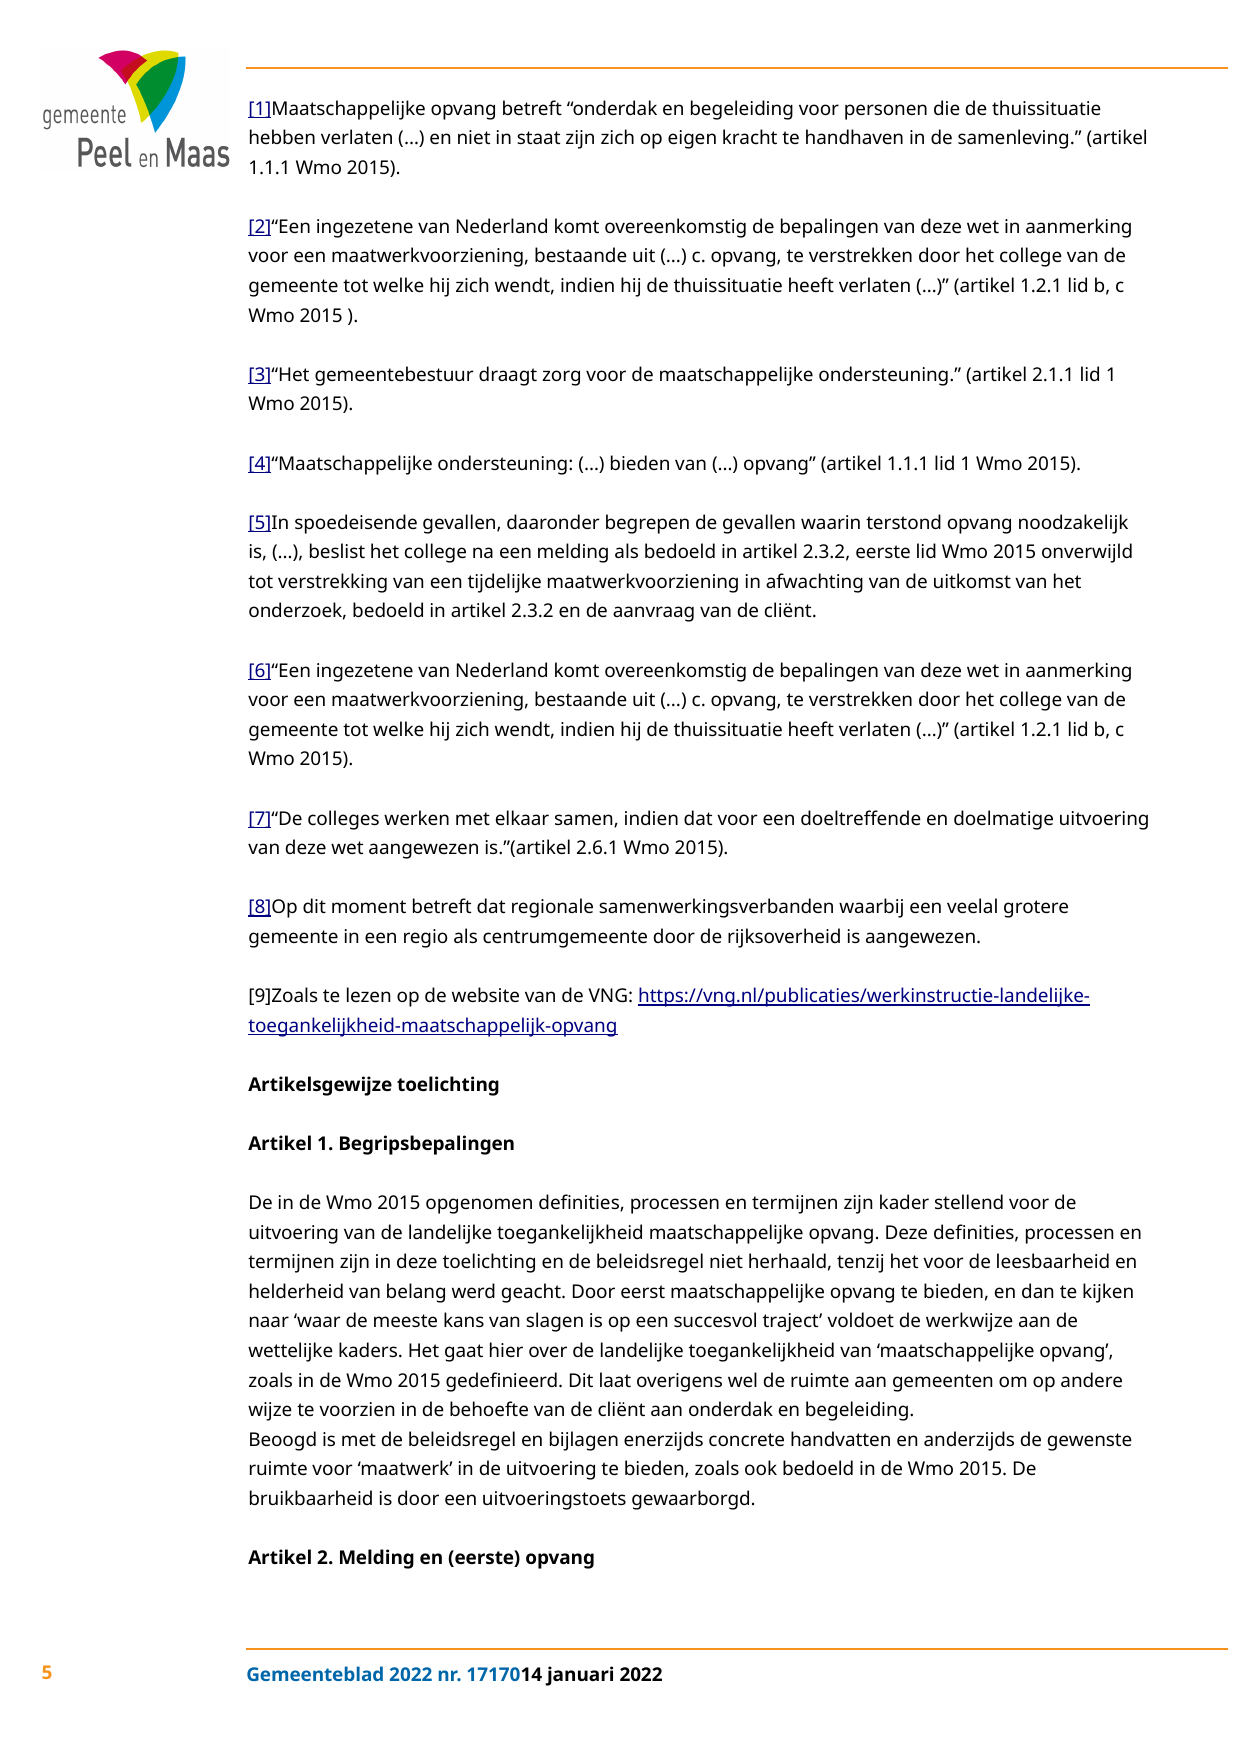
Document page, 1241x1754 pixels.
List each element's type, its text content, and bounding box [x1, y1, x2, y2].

text [3]“Het gemeentebestuur draagt zorg voor de maatschappelijke ondersteuning.” (artikel 2.1.1 lid 1 Wmo 2015). [248, 361, 1152, 416]
text Artikelsgewijze toelichting [248, 1071, 1152, 1097]
text [6]“Een ingezetene van Nederland komt overeenkomstig de bepalingen van deze wet in aanmerking voor een maatwerkvoorziening, bestaande uit (...) c. opvang, te verstrekken door het college van de gemeente tot welke hij zich wendt, indien hij de thuissituatie heeft verlaten (…)” (artikel 1.2.1 lid b, c Wmo 2015). [248, 657, 1152, 771]
text [2]“Een ingezetene van Nederland komt overeenkomstig de bepalingen van deze wet in aanmerking voor een maatwerkvoorziening, bestaande uit (...) c. opvang, te verstrekken door het college van de gemeente tot welke hij zich wendt, indien hij de thuissituatie heeft verlaten (…)” (artikel 1.2.1 lid b, c Wmo 2015 ). [248, 213, 1152, 328]
text [4]“Maatschappelijke ondersteuning: (…) bieden van (…) opvang” (artikel 1.1.1 lid 1 Wmo 2015). [248, 450, 1152, 476]
text [8]Op dit moment betreft dat regionale samenwerkingsverbanden waarbij een veelal grotere gemeente in een regio als centrumgemeente door de rijksoverheid is aangewezen. [248, 893, 1152, 949]
text [9]Zoals te lezen op de website van de VNG: https://vng.nl/publicaties/werkinstructie-landelijke-toegankelijkheid-maatschappelijk-opvang [248, 982, 1152, 1038]
text Artikel 2. Melding en (eerste) opvang [248, 1544, 1152, 1570]
text De in de Wmo 2015 opgenomen definities, processen en termijnen zijn kader stellend voor de uitvoering van de landelijke toegankelijkheid maatschappelijke opvang. Deze definities, processen en termijnen zijn in deze toelichting en de beleidsregel niet herhaald, tenzij het voor de leesbaarheid en helderheid van belang werd geacht. Door eerst maatschappelijke opvang te bieden, en dan te kijken naar ‘waar de meeste kans van slagen is op een succesvol traject’ voldoet de werkwijze aan de wettelijke kaders. Het gaat hier over de landelijke toegankelijkheid van ‘maatschappelijke opvang’, zoals in de Wmo 2015 gedefinieerd. Dit laat overigens wel de ruimte aan gemeenten om op andere wijze te voorzien in de behoefte van de cliënt aan onderdak en begeleiding. [248, 1189, 1152, 1422]
picture [41, 47, 231, 172]
text Beoogd is met de beleidsregel en bijlagen enerzijds concrete handvatten en anderzijds de gewenste ruimte voor ‘maatwerk’ in de uitvoering te bieden, zoals ook bedoeld in de Wmo 2015. De bruikbaarheid is door een uitvoeringstoets gewaarborgd. [248, 1426, 1152, 1511]
text [7]“De colleges werken met elkaar samen, indien dat voor een doeltreffende en doelmatige uitvoering van deze wet aangewezen is.”(artikel 2.6.1 Wmo 2015). [248, 805, 1152, 860]
text Artikel 1. Begripsbepalingen [248, 1130, 1152, 1156]
text [1]Maatschappelijke opvang betreft “onderdak en begeleiding voor personen die de thuissituatie hebben verlaten (…) en niet in staat zijn zich op eigen kracht te handhaven in de samenleving.” (artikel 1.1.1 Wmo 2015). [248, 95, 1152, 180]
text [5]In spoedeisende gevallen, daaronder begrepen de gevallen waarin terstond opvang noodzakelijk is, (…), beslist het college na een melding als bedoeld in artikel 2.3.2, eerste lid Wmo 2015 onverwijld tot verstrekking van een tijdelijke maatwerkvoorziening in afwachting van de uitkomst van het onderzoek, bedoeld in artikel 2.3.2 en de aanvraag van de cliënt. [248, 509, 1152, 623]
